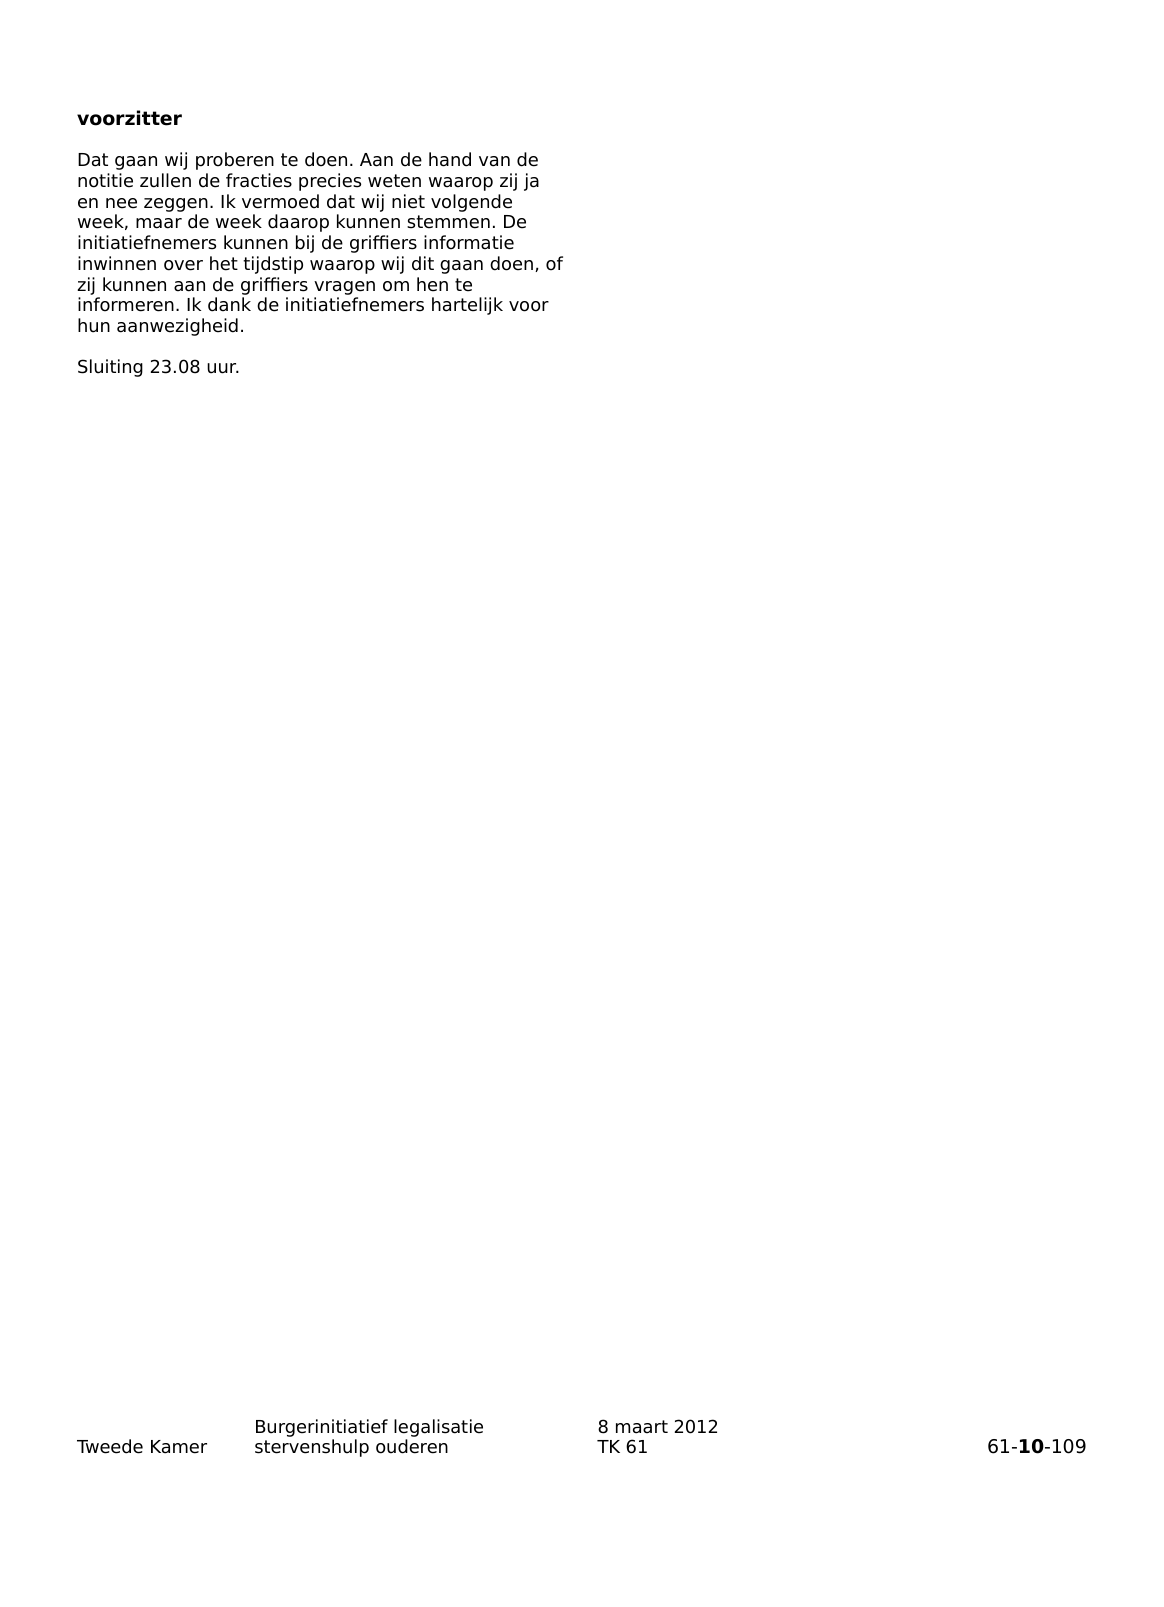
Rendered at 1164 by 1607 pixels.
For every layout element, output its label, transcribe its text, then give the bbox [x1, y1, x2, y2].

text Dat gaan wij proberen te doen. Aan de hand van de notitie zullen de fracties precies weten waarop zij ja en nee zeggen. Ik vermoed dat wij niet volgende week, maar de week daarop kunnen stemmen. De initiatiefnemers kunnen bij de griffiers informatie inwinnen over het tijdstip waarop wij dit gaan doen, of zij kunnen aan de griffiers vragen om hen te informeren. Ik dank de initiatiefnemers hartelijk voor hun aanwezigheid. [77, 150, 567, 337]
text Sluiting 23.08 uur. [77, 357, 567, 377]
